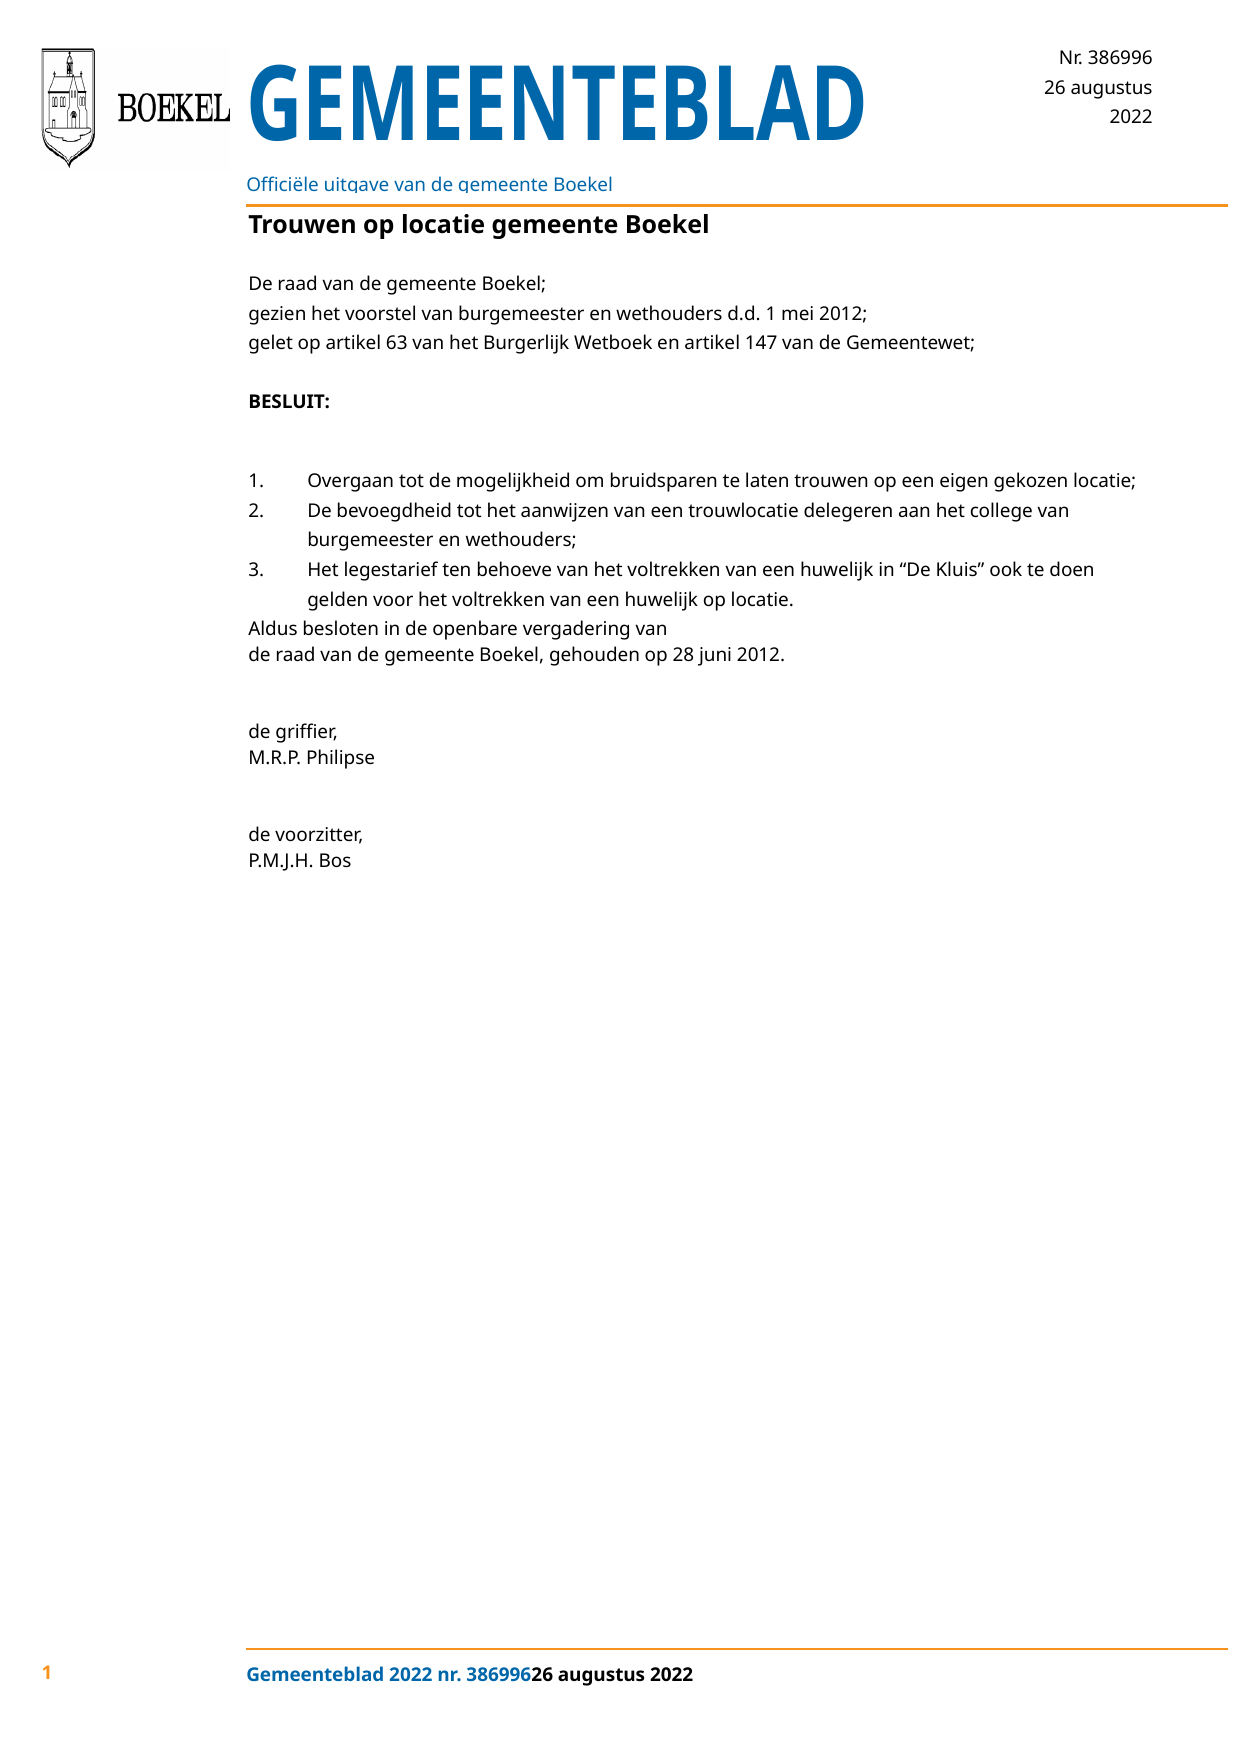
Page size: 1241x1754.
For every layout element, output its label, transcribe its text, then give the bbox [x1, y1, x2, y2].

text de voorzitter, [248, 821, 1152, 847]
text de raad van de gemeente Boekel, gehouden op 28 juni 2012. [248, 641, 1152, 667]
list Overgaan tot de mogelijkheid om bruidsparen te laten trouwen op een eigen gekozen locatie; [248, 467, 1152, 493]
text Aldus besloten in de openbare vergadering van [248, 615, 1152, 641]
text Trouwen op locatie gemeente Boekel [248, 207, 1152, 241]
list Het legestarief ten behoeve van het voltrekken van een huwelijk in “De Kluis” ook te doen gelden voor het voltrekken van een huwelijk op locatie. [248, 556, 1152, 612]
text M.R.P. Philipse [248, 744, 1152, 770]
list De bevoegdheid tot het aanwijzen van een trouwlocatie delegeren aan het college van burgemeester en wethouders; [248, 497, 1152, 552]
text De raad van de gemeente Boekel; [248, 270, 1152, 296]
text BESLUIT: [248, 389, 1152, 414]
text gezien het voorstel van burgemeester en wethouders d.d. 1 mei 2012; [248, 300, 1152, 326]
text gelet op artikel 63 van het Burgerlijk Wetboek en artikel 147 van de Gemeentewet; [248, 329, 1152, 355]
text P.M.J.H. Bos [248, 847, 1152, 873]
text de griffier, [248, 718, 1152, 744]
picture [41, 47, 231, 172]
